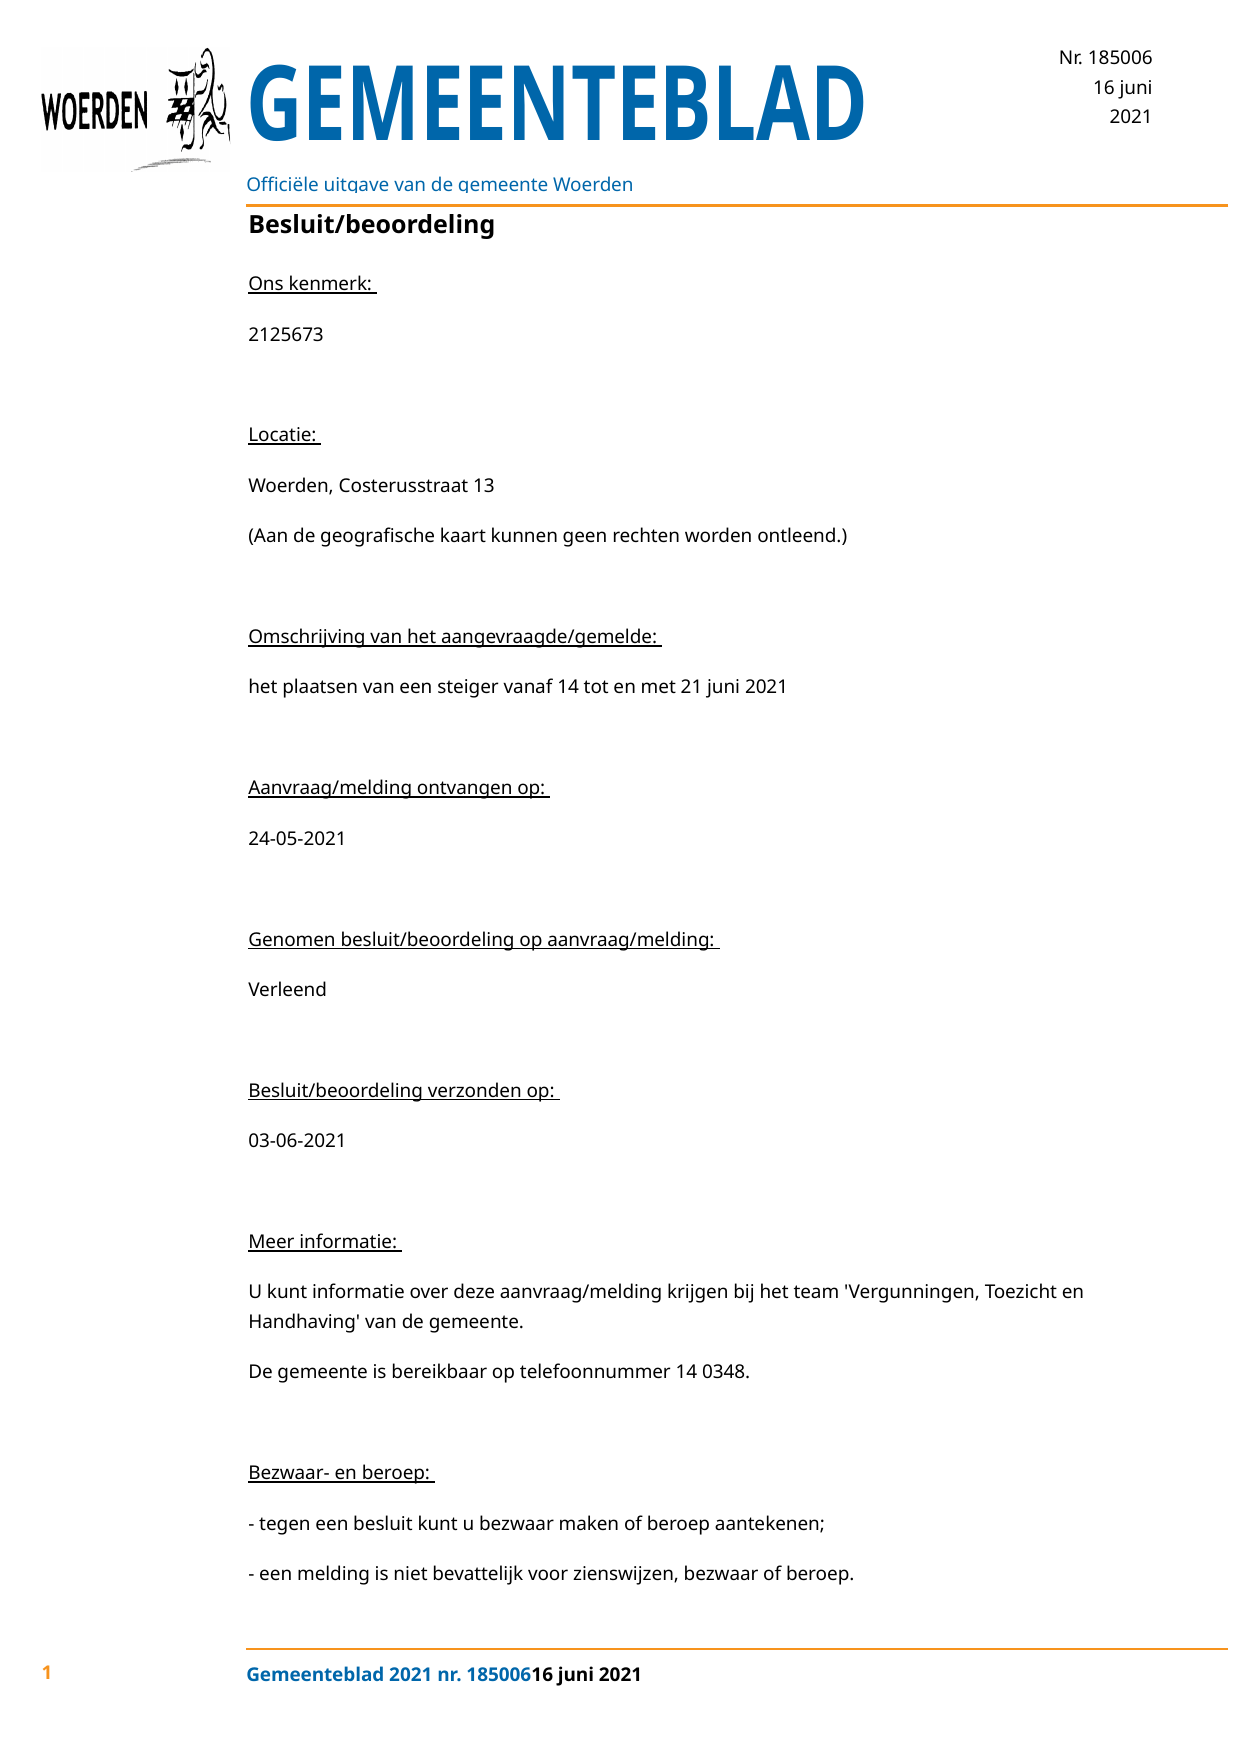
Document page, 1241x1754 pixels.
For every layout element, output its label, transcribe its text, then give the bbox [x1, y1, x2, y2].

text Besluit/beoordeling verzonden op: [248, 1077, 1152, 1103]
text Omschrijving van het aangevraagde/gemelde: [248, 623, 1152, 649]
text Meer informatie: [248, 1228, 1152, 1254]
text (Aan de geografische kaart kunnen geen rechten worden ontleend.) [248, 522, 1152, 548]
text - tegen een besluit kunt u bezwaar maken of beroep aantekenen; [248, 1510, 1152, 1536]
text 2125673 [248, 321, 1152, 346]
text 24-05-2021 [248, 825, 1152, 851]
text Verleend [248, 976, 1152, 1002]
text Ons kenmerk: [248, 270, 1152, 296]
text Genomen besluit/beoordeling op aanvraag/melding: [248, 926, 1152, 951]
text Locatie: [248, 422, 1152, 447]
text Bezwaar- en beroep: [248, 1459, 1152, 1485]
picture [41, 47, 231, 172]
text - een melding is niet bevattelijk voor zienswijzen, bezwaar of beroep. [248, 1560, 1152, 1586]
text Woerden, Costerusstraat 13 [248, 472, 1152, 498]
text Besluit/beoordeling [248, 207, 1152, 241]
text De gemeente is bereikbaar op telefoonnummer 14 0348. [248, 1359, 1152, 1384]
text U kunt informatie over deze aanvraag/melding krijgen bij het team 'Vergunningen, Toezicht en Handhaving' van de gemeente. [248, 1279, 1152, 1334]
text Aanvraag/melding ontvangen op: [248, 774, 1152, 800]
text 03-06-2021 [248, 1127, 1152, 1153]
text het plaatsen van een steiger vanaf 14 tot en met 21 juni 2021 [248, 674, 1152, 699]
